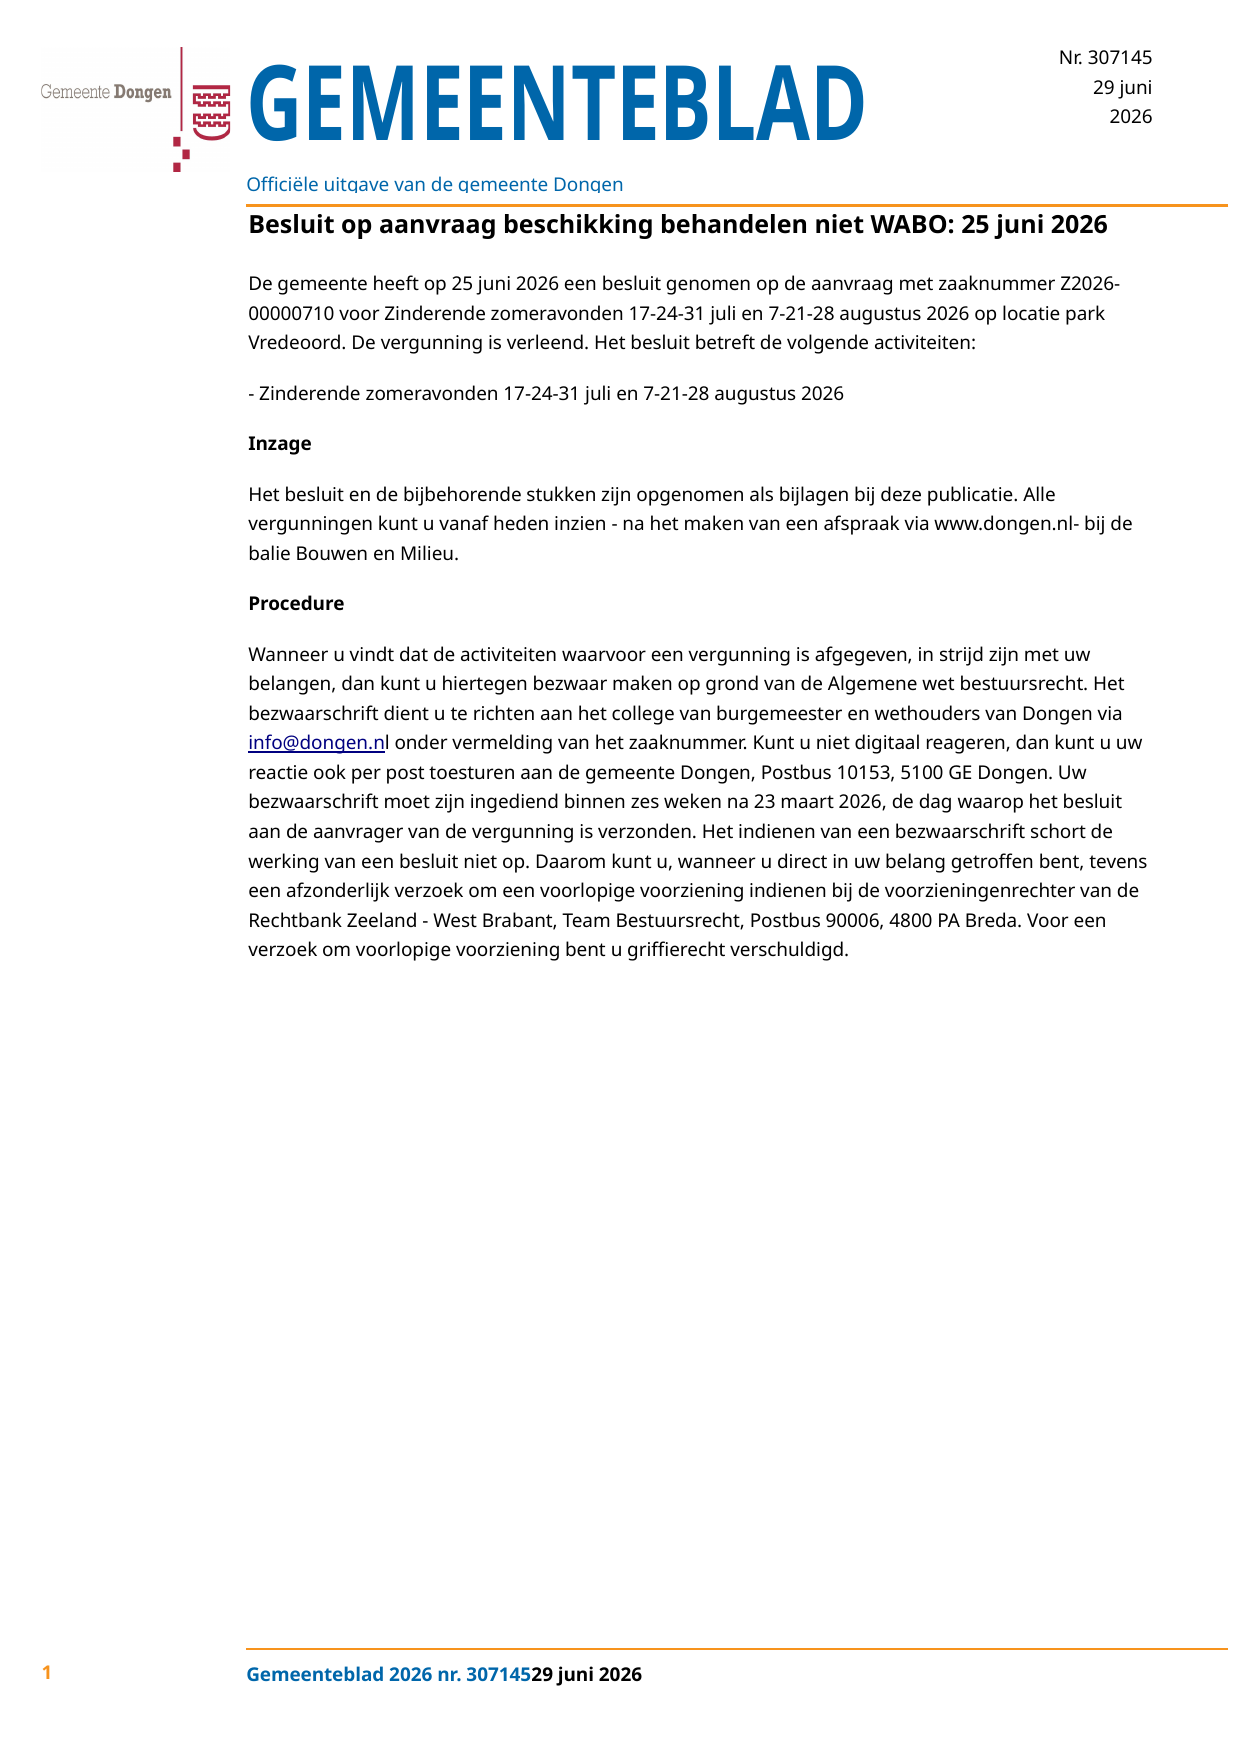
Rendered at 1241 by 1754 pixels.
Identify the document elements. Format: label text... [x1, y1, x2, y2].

text De gemeente heeft op 25 juni 2026 een besluit genomen op de aanvraag met zaaknummer Z2026-00000710 voor Zinderende zomeravonden 17-24-31 juli en 7-21-28 augustus 2026 op locatie park Vredeoord. De vergunning is verleend. Het besluit betreft de volgende activiteiten: [248, 270, 1152, 355]
picture [41, 47, 231, 172]
text Besluit op aanvraag beschikking behandelen niet WABO: 25 juni 2026 [248, 207, 1152, 241]
text Het besluit en de bijbehorende stukken zijn opgenomen als bijlagen bij deze publicatie. Alle vergunningen kunt u vanaf heden inzien - na het maken van een afspraak via www.dongen.nl- bij de balie Bouwen en Milieu. [248, 481, 1152, 566]
text Wanneer u vindt dat de activiteiten waarvoor een vergunning is afgegeven, in strijd zijn met uw belangen, dan kunt u hiertegen bezwaar maken op grond van de Algemene wet bestuursrecht. Het bezwaarschrift dient u te richten aan het college van burgemeester en wethouders van Dongen via info@dongen.nl onder vermelding van het zaaknummer. Kunt u niet digitaal reageren, dan kunt u uw reactie ook per post toesturen aan de gemeente Dongen, Postbus 10153, 5100 GE Dongen. Uw bezwaarschrift moet zijn ingediend binnen zes weken na 23 maart 2026, de dag waarop het besluit aan de aanvrager van de vergunning is verzonden. Het indienen van een bezwaarschrift schort de werking van een besluit niet op. Daarom kunt u, wanneer u direct in uw belang getroffen bent, tevens een afzonderlijk verzoek om een voorlopige voorziening indienen bij de voorzieningenrechter van de Rechtbank Zeeland - West Brabant, Team Bestuursrecht, Postbus 90006, 4800 PA Breda. Voor een verzoek om voorlopige voorziening bent u griffierecht verschuldigd. [248, 641, 1152, 962]
text Inzage [248, 430, 1152, 456]
text Procedure [248, 590, 1152, 616]
text - Zinderende zomeravonden 17-24-31 juli en 7-21-28 augustus 2026 [248, 380, 1152, 406]
